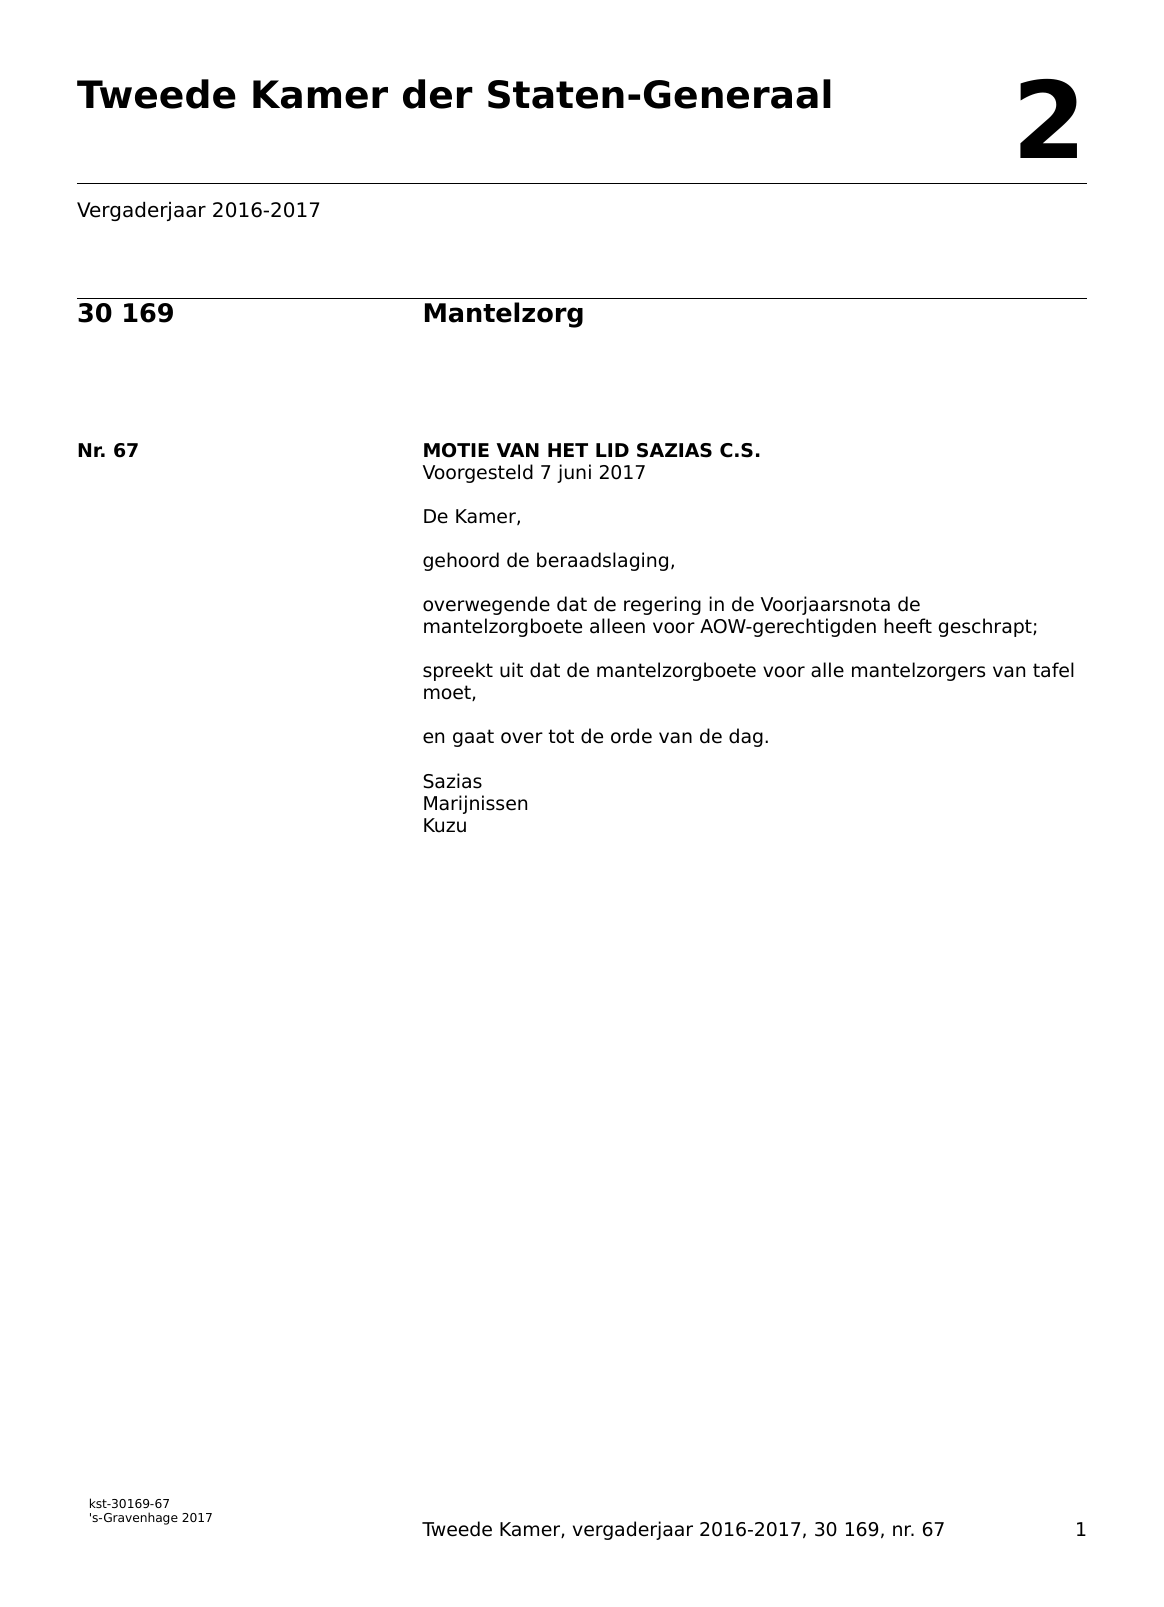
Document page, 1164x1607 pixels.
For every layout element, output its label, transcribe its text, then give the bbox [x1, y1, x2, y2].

text overwegende dat de regering in de Voorjaarsnota de mantelzorgboete alleen voor AOW-gerechtigden heeft geschrapt; [422, 594, 1087, 638]
text De Kamer, [422, 506, 1087, 528]
text kst-30169-67 [88, 1497, 323, 1511]
text Kuzu [422, 814, 1087, 837]
subtitle Nr. 67 MOTIE VAN HET LID SAZIAS C.S. [77, 440, 1087, 462]
text 's-Gravenhage 2017 [88, 1511, 323, 1525]
text gehoord de beraadslaging, [422, 550, 1087, 572]
text Sazias [422, 771, 1087, 793]
subtitle 30 169 Mantelzorg [77, 299, 1087, 329]
table_header 2 [886, 59, 1087, 183]
table_cell Vergaderjaar 2016-2017 [77, 184, 1087, 298]
text en gaat over tot de orde van de dag. [422, 726, 1087, 748]
table_header Tweede Kamer der Staten-Generaal [77, 59, 886, 183]
text spreekt uit dat de mantelzorgboete voor alle mantelzorgers van tafel moet, [422, 660, 1087, 704]
text Marijnissen [422, 793, 1087, 814]
text Voorgesteld 7 juni 2017 [422, 462, 1087, 484]
